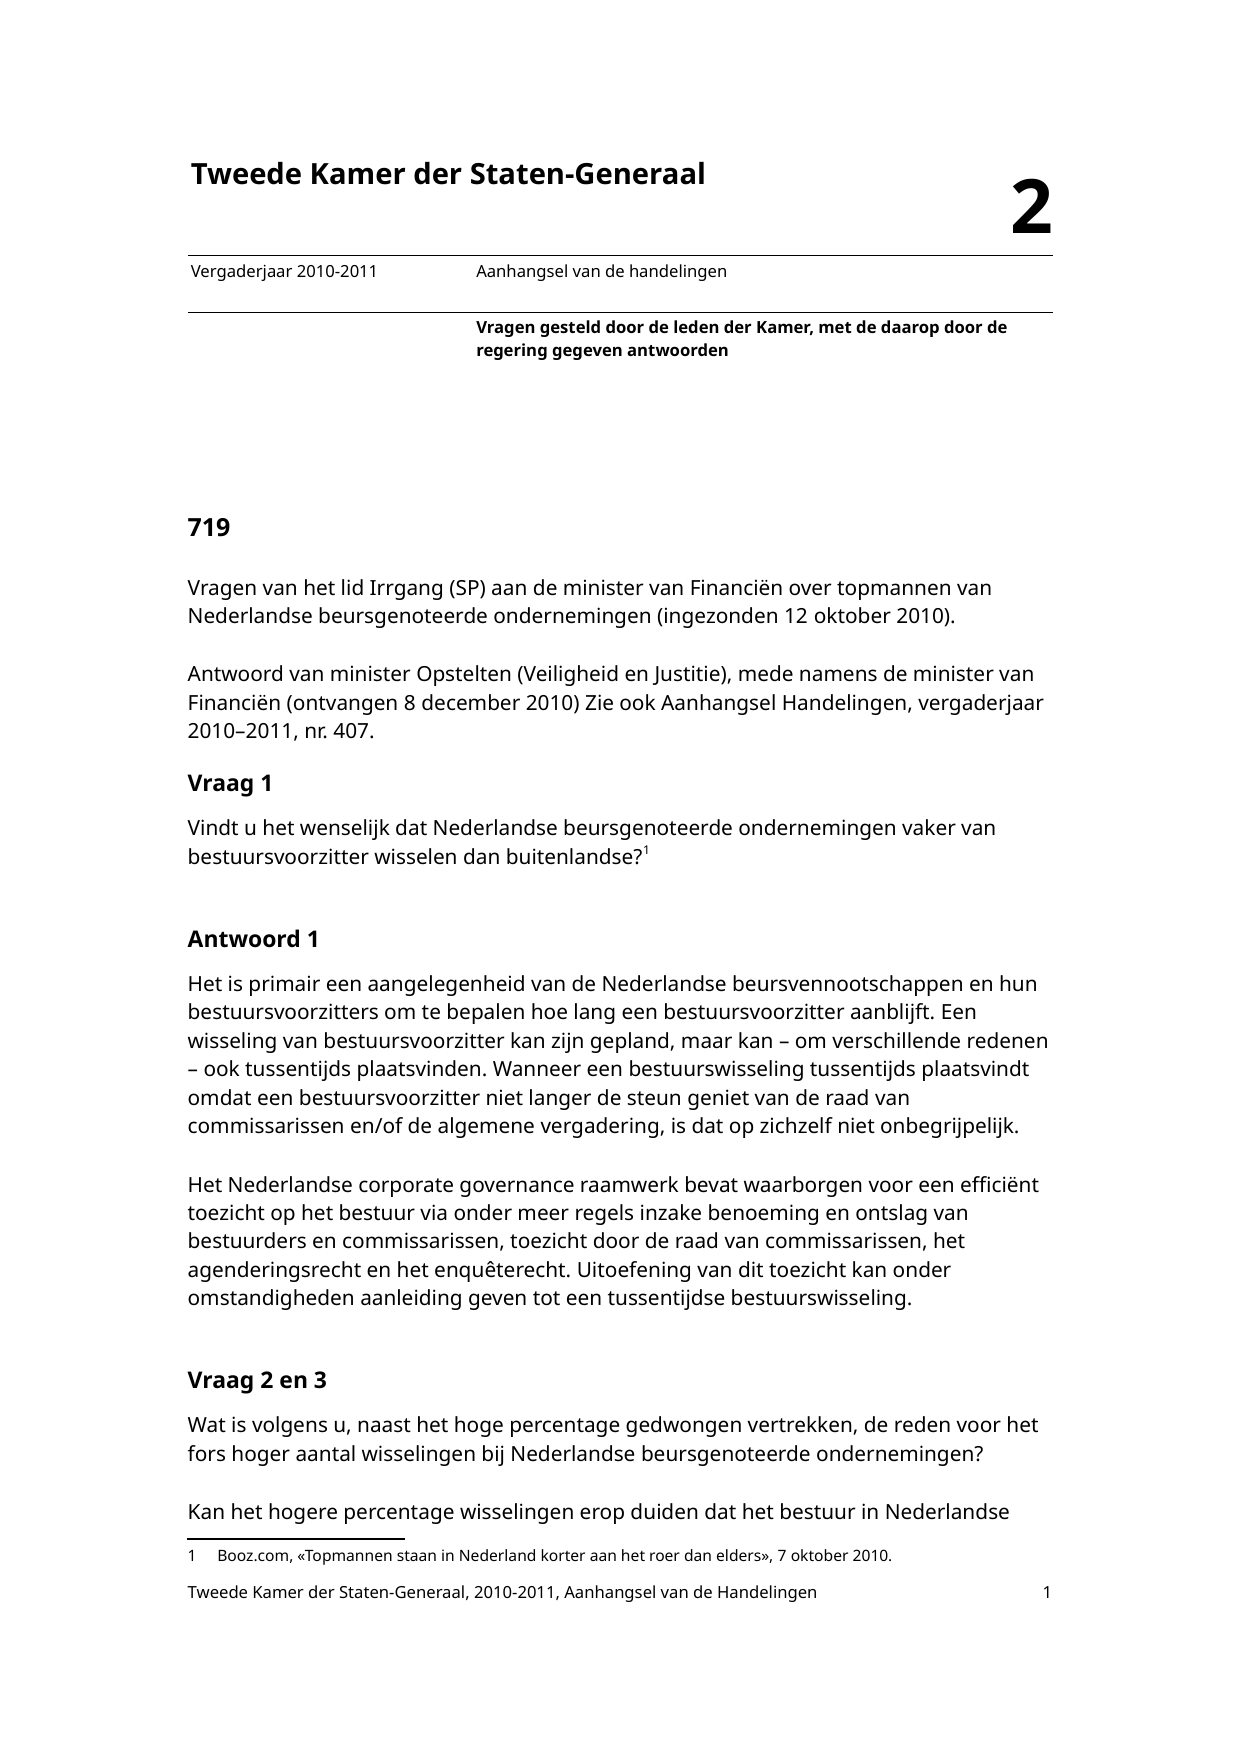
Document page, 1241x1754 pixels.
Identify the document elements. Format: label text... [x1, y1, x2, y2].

table_header Tweede Kamer der Staten-Generaal [188, 150, 879, 255]
text Het is primair een aangelegenheid van de Nederlandse beursvennootschappen en hun bestuursvoorzitters om te bepalen hoe lang een bestuursvoorzitter aanblijft. Een wisseling van bestuursvoorzitter kan zijn gepland, maar kan – om verschillende redenen – ook tussentijds plaatsvinden. Wanneer een bestuurswisseling tussentijds plaatsvindt omdat een bestuursvoorzitter niet langer de steun geniet van de raad van commissarissen en/of de algemene vergadering, is dat op zichzelf niet onbegrijpelijk. [187, 969, 1053, 1140]
subtitle Vraag 1 [187, 767, 1053, 798]
text Vindt u het wenselijk dat Nederlandse beursgenoteerde ondernemingen vaker van bestuursvoorzitter wisselen dan buitenlandse? [187, 813, 1053, 870]
text Booz.com, «Topmannen staan in Nederland korter aan het roer dan elders», 7 oktober 2010. [187, 1509, 1053, 1566]
subtitle Antwoord 1 [187, 923, 1053, 954]
table_cell [188, 313, 473, 361]
text Het Nederlandse corporate governance raamwerk bevat waarborgen voor een efficiënt toezicht op het bestuur via onder meer regels inzake benoeming en ontslag van bestuurders en commissarissen, toezicht door de raad van commissarissen, het agenderingsrecht en het enquêterecht. Uitoefening van dit toezicht kan onder omstandigheden aanleiding geven tot een tussentijdse bestuurswisseling. [187, 1170, 1053, 1312]
text Antwoord van minister Opstelten (Veiligheid en Justitie), mede namens de minister van Financiën (ontvangen 8 december 2010) Zie ook Aanhangsel Handelingen, vergaderjaar 2010–2011, nr. 407. [187, 659, 1053, 745]
table_cell Vergaderjaar 2010-2011 [188, 256, 473, 312]
text Wat is volgens u, naast het hoge percentage gedwongen vertrekken, de reden voor het fors hoger aantal wisselingen bij Nederlandse beursgenoteerde ondernemingen? [187, 1411, 1053, 1467]
text Vragen van het lid Irrgang (SP) aan de minister van Financiën over topmannen van Nederlandse beursgenoteerde ondernemingen (ingezonden 12 oktober 2010). [187, 573, 1053, 630]
table_cell Vragen gesteld door de leden der Kamer, met de daarop door de regering gegeven antwoorden [473, 313, 1053, 361]
table_cell Aanhangsel van de handelingen [473, 256, 1053, 312]
subtitle Vraag 2 en 3 [187, 1364, 1053, 1396]
table_header 2 [880, 150, 1053, 255]
text 719 [187, 509, 1053, 543]
